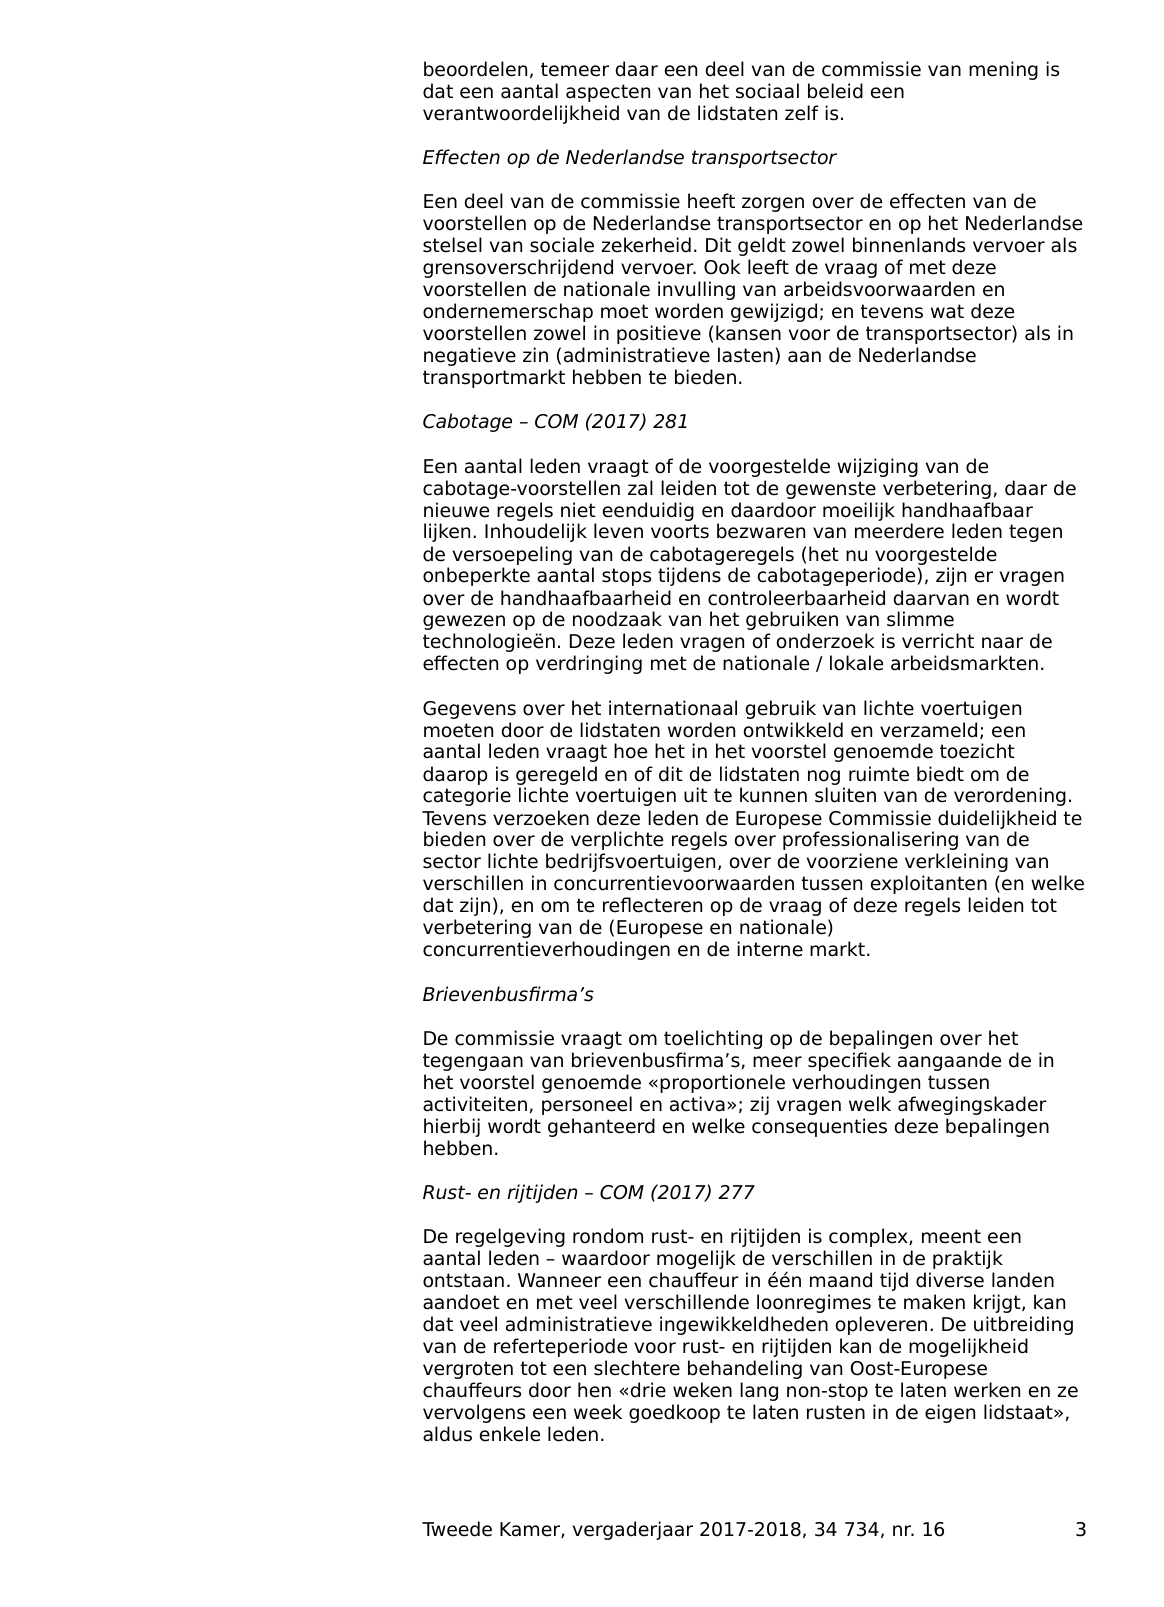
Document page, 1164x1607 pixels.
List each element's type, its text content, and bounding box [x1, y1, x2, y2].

text Gegevens over het internationaal gebruik van lichte voertuigen moeten door de lidstaten worden ontwikkeld en verzameld; een aantal leden vraagt hoe het in het voorstel genoemde toezicht daarop is geregeld en of dit de lidstaten nog ruimte biedt om de categorie lichte voertuigen uit te kunnen sluiten van de verordening. Tevens verzoeken deze leden de Europese Commissie duidelijkheid te bieden over de verplichte regels over professionalisering van de sector lichte bedrijfsvoertuigen, over de voorziene verkleining van verschillen in concurrentievoorwaarden tussen exploitanten (en welke dat zijn), en om te reflecteren op de vraag of deze regels leiden tot verbetering van de (Europese en nationale) concurrentieverhoudingen en de interne markt. [422, 697, 1087, 961]
text Een aantal leden vraagt of de voorgestelde wijziging van de cabotage-voorstellen zal leiden tot de gewenste verbetering, daar de nieuwe regels niet eenduidig en daardoor moeilijk handhaafbaar lijken. Inhoudelijk leven voorts bezwaren van meerdere leden tegen de versoepeling van de cabotageregels (het nu voorgestelde onbeperkte aantal stops tijdens de cabotageperiode), zijn er vragen over de handhaafbaarheid en controleerbaarheid daarvan en wordt gewezen op de noodzaak van het gebruiken van slimme technologieën. Deze leden vragen of onderzoek is verricht naar de effecten op verdringing met de nationale / lokale arbeidsmarkten. [422, 456, 1087, 675]
subtitle Brievenbusfirma’s [422, 983, 1087, 1005]
subtitle Cabotage – COM (2017) 281 [422, 411, 1087, 433]
text De regelgeving rondom rust- en rijtijden is complex, meent een aantal leden – waardoor mogelijk de verschillen in de praktijk ontstaan. Wanneer een chauffeur in één maand tijd diverse landen aandoet en met veel verschillende loonregimes te maken krijgt, kan dat veel administratieve ingewikkeldheden opleveren. De uitbreiding van de referteperiode voor rust- en rijtijden kan de mogelijkheid vergroten tot een slechtere behandeling van Oost-Europese chauffeurs door hen «drie weken lang non-stop te laten werken en ze vervolgens een week goedkoop te laten rusten in de eigen lidstaat», aldus enkele leden. [422, 1226, 1087, 1446]
text De commissie vraagt om toelichting op de bepalingen over het tegengaan van brievenbusfirma’s, meer specifiek aangaande de in het voorstel genoemde «proportionele verhoudingen tussen activiteiten, personeel en activa»; zij vragen welk afwegingskader hierbij wordt gehanteerd en welke consequenties deze bepalingen hebben. [422, 1028, 1087, 1159]
text beoordelen, temeer daar een deel van de commissie van mening is dat een aantal aspecten van het sociaal beleid een verantwoordelijkheid van de lidstaten zelf is. [422, 59, 1087, 125]
subtitle Effecten op de Nederlandse transportsector [422, 147, 1087, 169]
text Een deel van de commissie heeft zorgen over de effecten van de voorstellen op de Nederlandse transportsector en op het Nederlandse stelsel van sociale zekerheid. Dit geldt zowel binnenlands vervoer als grensoverschrijdend vervoer. Ook leeft de vraag of met deze voorstellen de nationale invulling van arbeidsvoorwaarden en ondernemerschap moet worden gewijzigd; en tevens wat deze voorstellen zowel in positieve (kansen voor de transportsector) als in negatieve zin (administratieve lasten) aan de Nederlandse transportmarkt hebben te bieden. [422, 191, 1087, 389]
subtitle Rust- en rijtijden – COM (2017) 277 [422, 1182, 1087, 1204]
